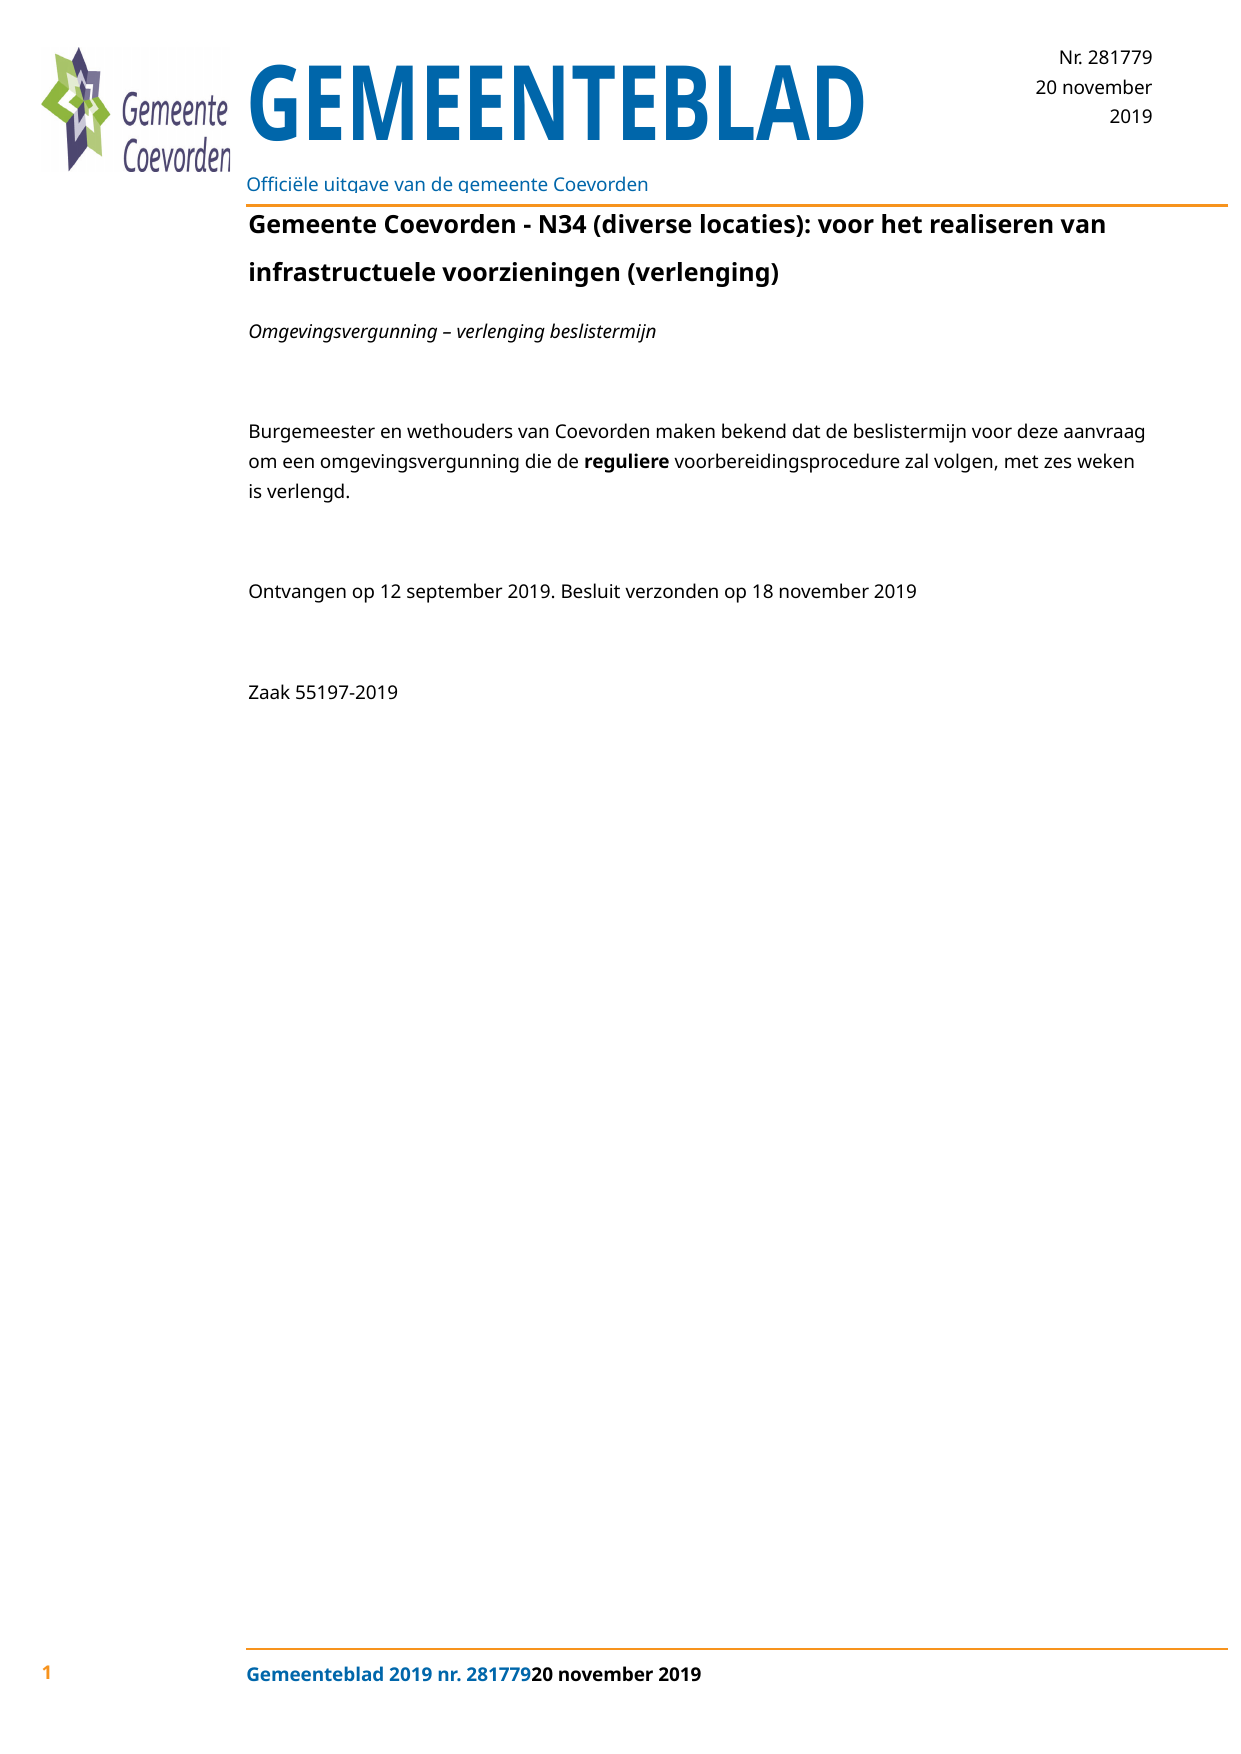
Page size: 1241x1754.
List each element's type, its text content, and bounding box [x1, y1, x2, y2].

picture [41, 47, 231, 172]
text Gemeente Coevorden - N34 (diverse locaties): voor het realiseren van infrastructuele voorzieningen (verlenging) [248, 207, 1152, 288]
text Zaak 55197-2019 [248, 679, 1152, 705]
text Burgemeester en wethouders van Coevorden maken bekend dat de beslistermijn voor deze aanvraag om een omgevingsvergunning die de reguliere voorbereidingsprocedure zal volgen, met zes weken is verlengd. [248, 419, 1152, 504]
text Omgevingsvergunning – verlenging beslistermijn [248, 318, 1152, 344]
text Ontvangen op 12 september 2019. Besluit verzonden op 18 november 2019 [248, 579, 1152, 604]
